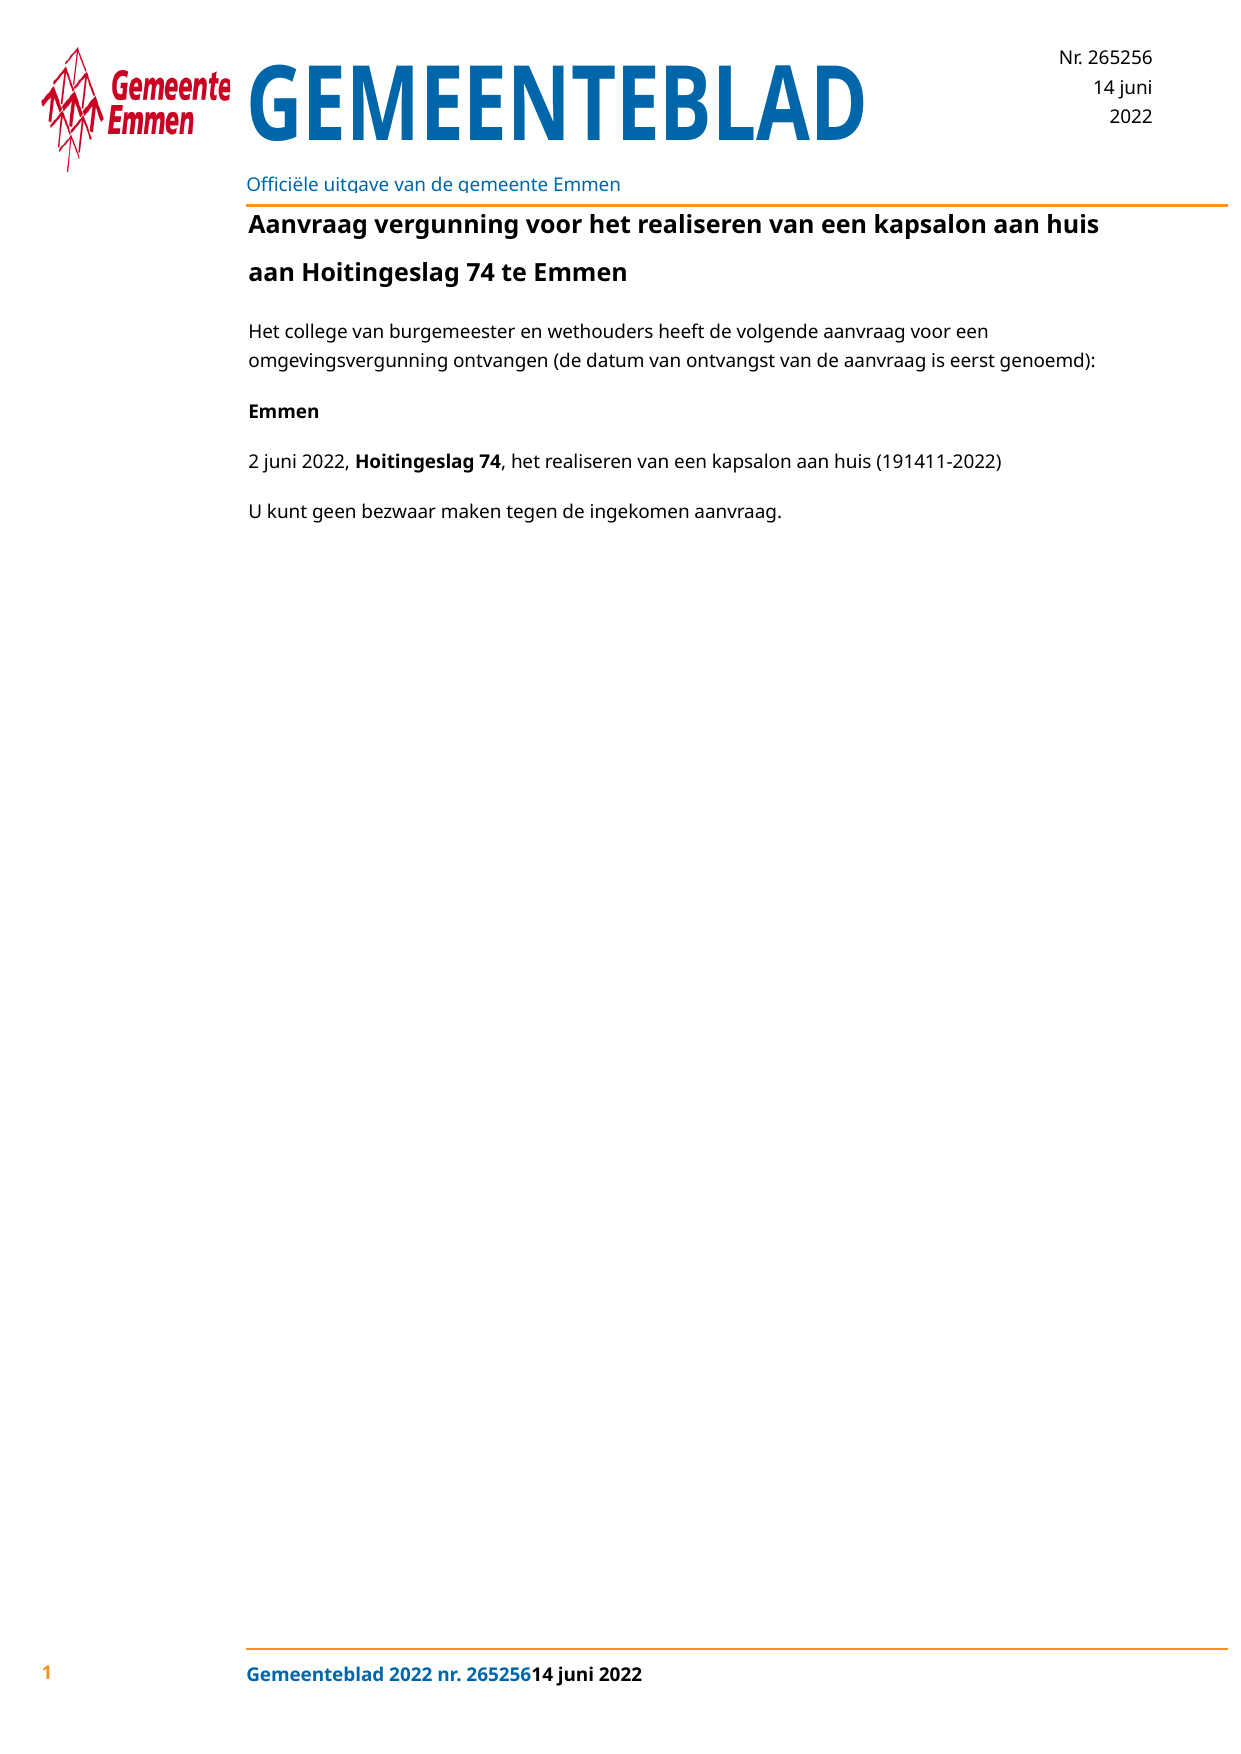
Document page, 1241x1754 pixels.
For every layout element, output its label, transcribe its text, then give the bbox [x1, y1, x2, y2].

text Emmen [248, 398, 1152, 424]
text 2 juni 2022, Hoitingeslag 74, het realiseren van een kapsalon aan huis (191411-2022) [248, 448, 1152, 474]
picture [41, 47, 231, 172]
text U kunt geen bezwaar maken tegen de ingekomen aanvraag. [248, 499, 1152, 524]
text Aanvraag vergunning voor het realiseren van een kapsalon aan huis aan Hoitingeslag 74 te Emmen [248, 207, 1152, 288]
text Het college van burgemeester en wethouders heeft de volgende aanvraag voor een omgevingsvergunning ontvangen (de datum van ontvangst van de aanvraag is eerst genoemd): [248, 318, 1152, 373]
